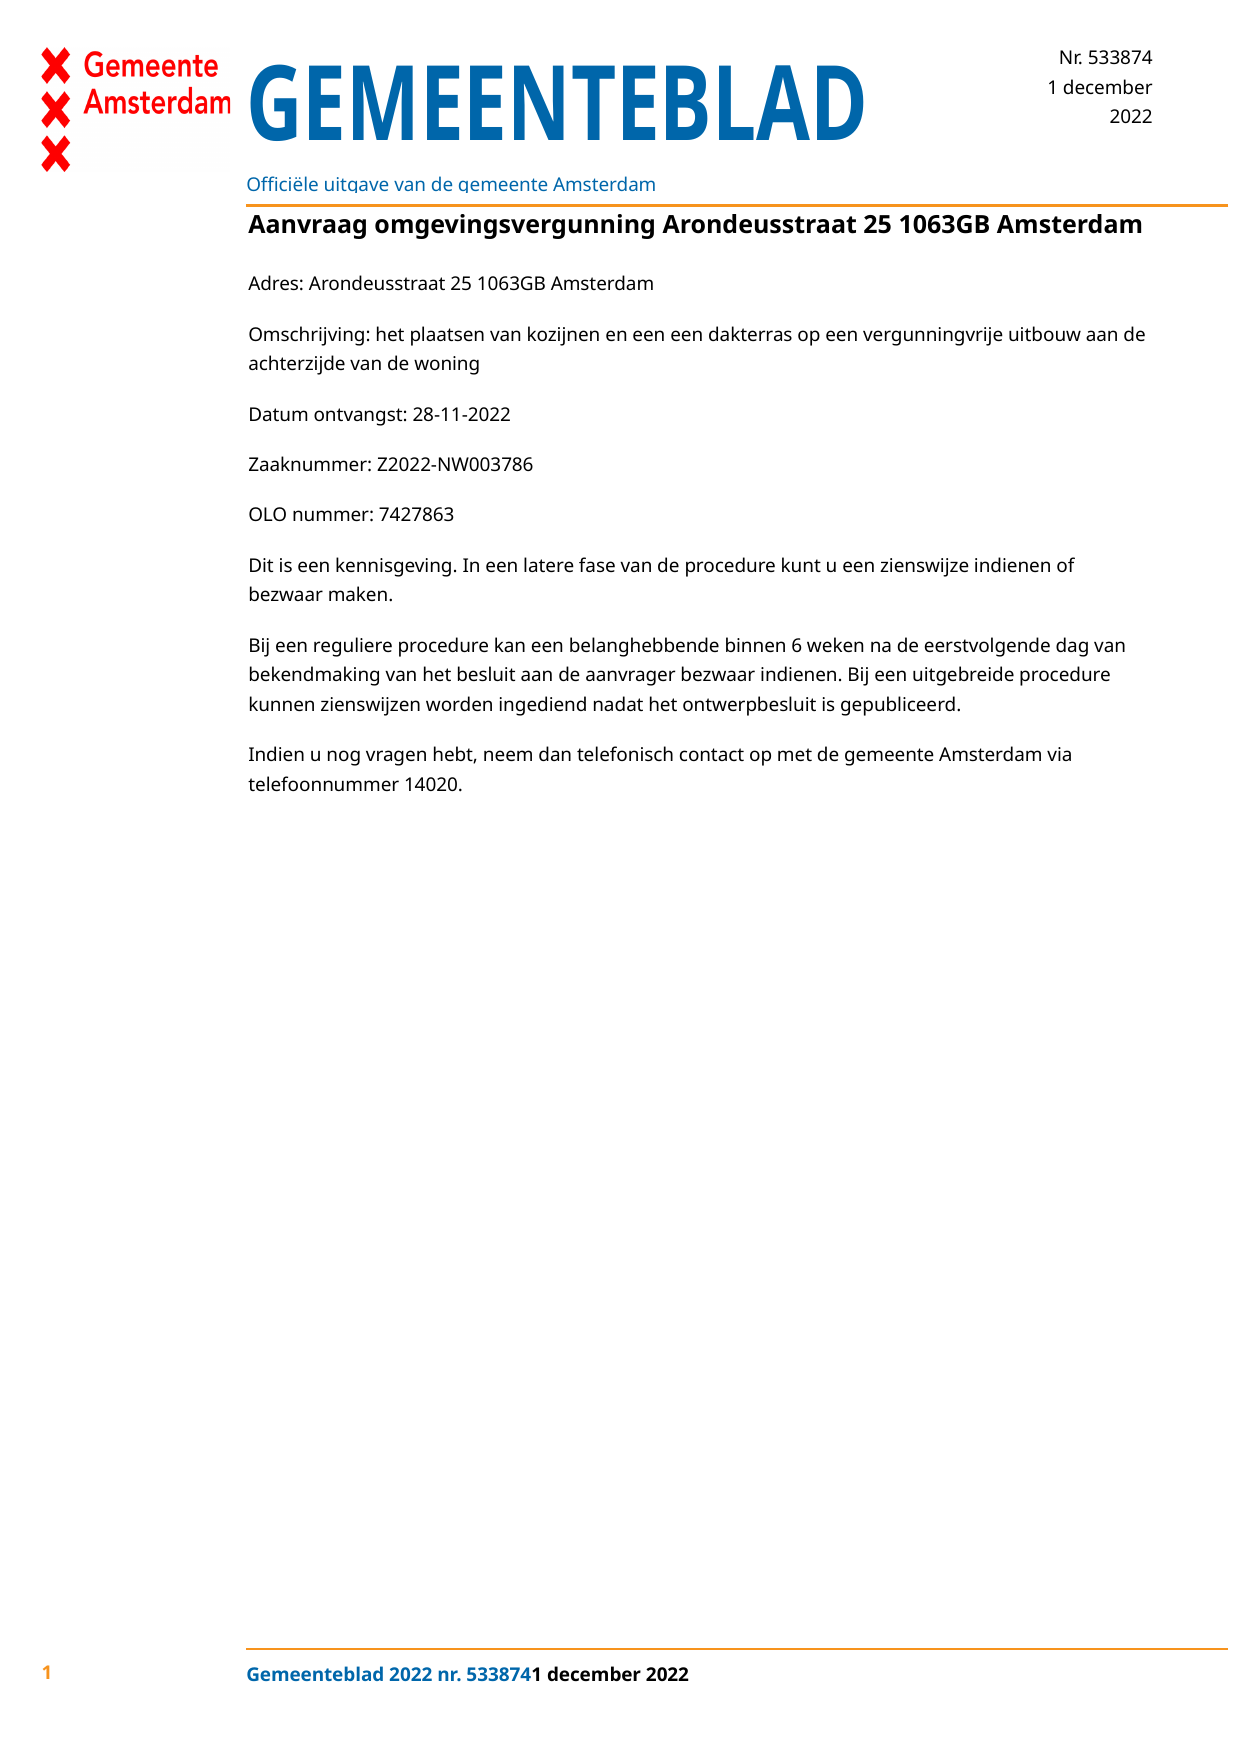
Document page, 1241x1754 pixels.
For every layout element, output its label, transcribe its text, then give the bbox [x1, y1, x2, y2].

picture [41, 47, 231, 172]
text Omschrijving: het plaatsen van kozijnen en een een dakterras op een vergunningvrije uitbouw aan de achterzijde van de woning [248, 321, 1152, 376]
text Bij een reguliere procedure kan een belanghebbende binnen 6 weken na de eerstvolgende dag van bekendmaking van het besluit aan de aanvrager bezwaar indienen. Bij een uitgebreide procedure kunnen zienswijzen worden ingediend nadat het ontwerpbesluit is gepubliceerd. [248, 632, 1152, 717]
text Dit is een kennisgeving. In een latere fase van de procedure kunt u een zienswijze indienen of bezwaar maken. [248, 552, 1152, 607]
text Indien u nog vragen hebt, neem dan telefonisch contact op met de gemeente Amsterdam via telefoonnummer 14020. [248, 742, 1152, 797]
text Datum ontvangst: 28-11-2022 [248, 401, 1152, 426]
text Zaaknummer: Z2022-NW003786 [248, 451, 1152, 477]
text Adres: Arondeusstraat 25 1063GB Amsterdam [248, 270, 1152, 296]
text Aanvraag omgevingsvergunning Arondeusstraat 25 1063GB Amsterdam [248, 207, 1152, 241]
text OLO nummer: 7427863 [248, 502, 1152, 527]
